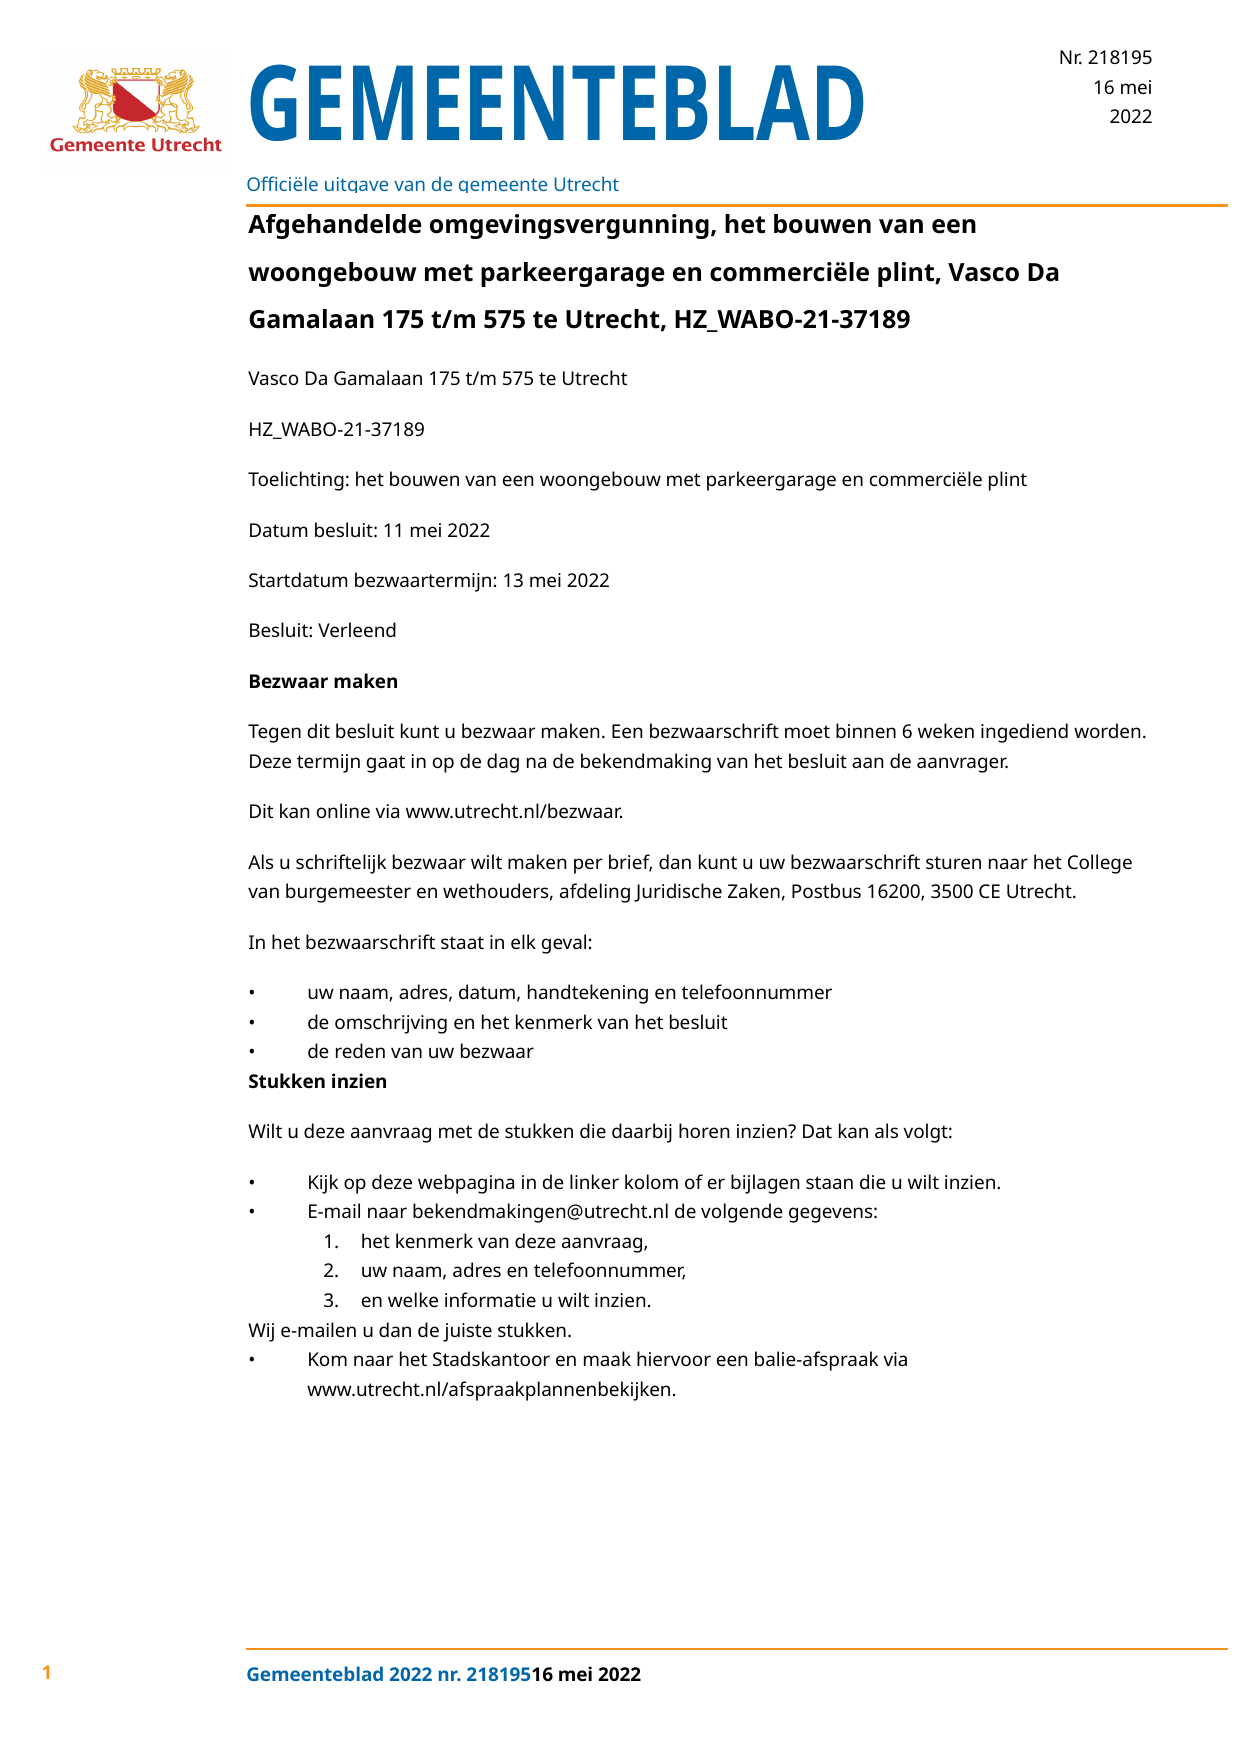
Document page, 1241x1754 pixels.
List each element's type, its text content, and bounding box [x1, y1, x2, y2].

list Kijk op deze webpagina in de linker kolom of er bijlagen staan die u wilt inzien. [248, 1169, 1152, 1194]
text Besluit: Verleend [248, 618, 1152, 643]
list de omschrijving en het kenmerk van het besluit [248, 1009, 1152, 1034]
text Stukken inzien [248, 1068, 1152, 1094]
picture [41, 47, 231, 172]
text Als u schriftelijk bezwaar wilt maken per brief, dan kunt u uw bezwaarschrift sturen naar het College van burgemeester en wethouders, afdeling Juridische Zaken, Postbus 16200, 3500 CE Utrecht. [248, 849, 1152, 904]
text Wilt u deze aanvraag met de stukken die daarbij horen inzien? Dat kan als volgt: [248, 1118, 1152, 1144]
text Toelichting: het bouwen van een woongebouw met parkeergarage en commerciële plint [248, 466, 1152, 492]
text Vasco Da Gamalaan 175 t/m 575 te Utrecht [248, 366, 1152, 391]
text Datum besluit: 11 mei 2022 [248, 517, 1152, 542]
list en welke informatie u wilt inzien. [323, 1287, 1152, 1313]
text Afgehandelde omgevingsvergunning, het bouwen van een woongebouw met parkeergarage en commerciële plint, Vasco Da Gamalaan 175 t/m 575 te Utrecht, HZ_WABO-21-37189 [248, 207, 1152, 336]
list uw naam, adres en telefoonnummer, [323, 1258, 1152, 1283]
text HZ_WABO-21-37189 [248, 416, 1152, 442]
text Wij e-mailen u dan de juiste stukken. [248, 1317, 1152, 1342]
list de reden van uw bezwaar [248, 1038, 1152, 1064]
list uw naam, adres, datum, handtekening en telefoonnummer [248, 979, 1152, 1005]
list Kom naar het Stadskantoor en maak hiervoor een balie-afspraak via www.utrecht.nl/afspraakplannenbekijken. [248, 1346, 1152, 1402]
list het kenmerk van deze aanvraag, [323, 1228, 1152, 1254]
text Tegen dit besluit kunt u bezwaar maken. Een bezwaarschrift moet binnen 6 weken ingediend worden. Deze termijn gaat in op de dag na de bekendmaking van het besluit aan de aanvrager. [248, 718, 1152, 774]
text Dit kan online via www.utrecht.nl/bezwaar. [248, 798, 1152, 824]
text Bezwaar maken [248, 668, 1152, 694]
list E-mail naar bekendmakingen@utrecht.nl de volgende gegevens: [248, 1198, 1152, 1224]
text In het bezwaarschrift staat in elk geval: [248, 929, 1152, 954]
text Startdatum bezwaartermijn: 13 mei 2022 [248, 567, 1152, 593]
